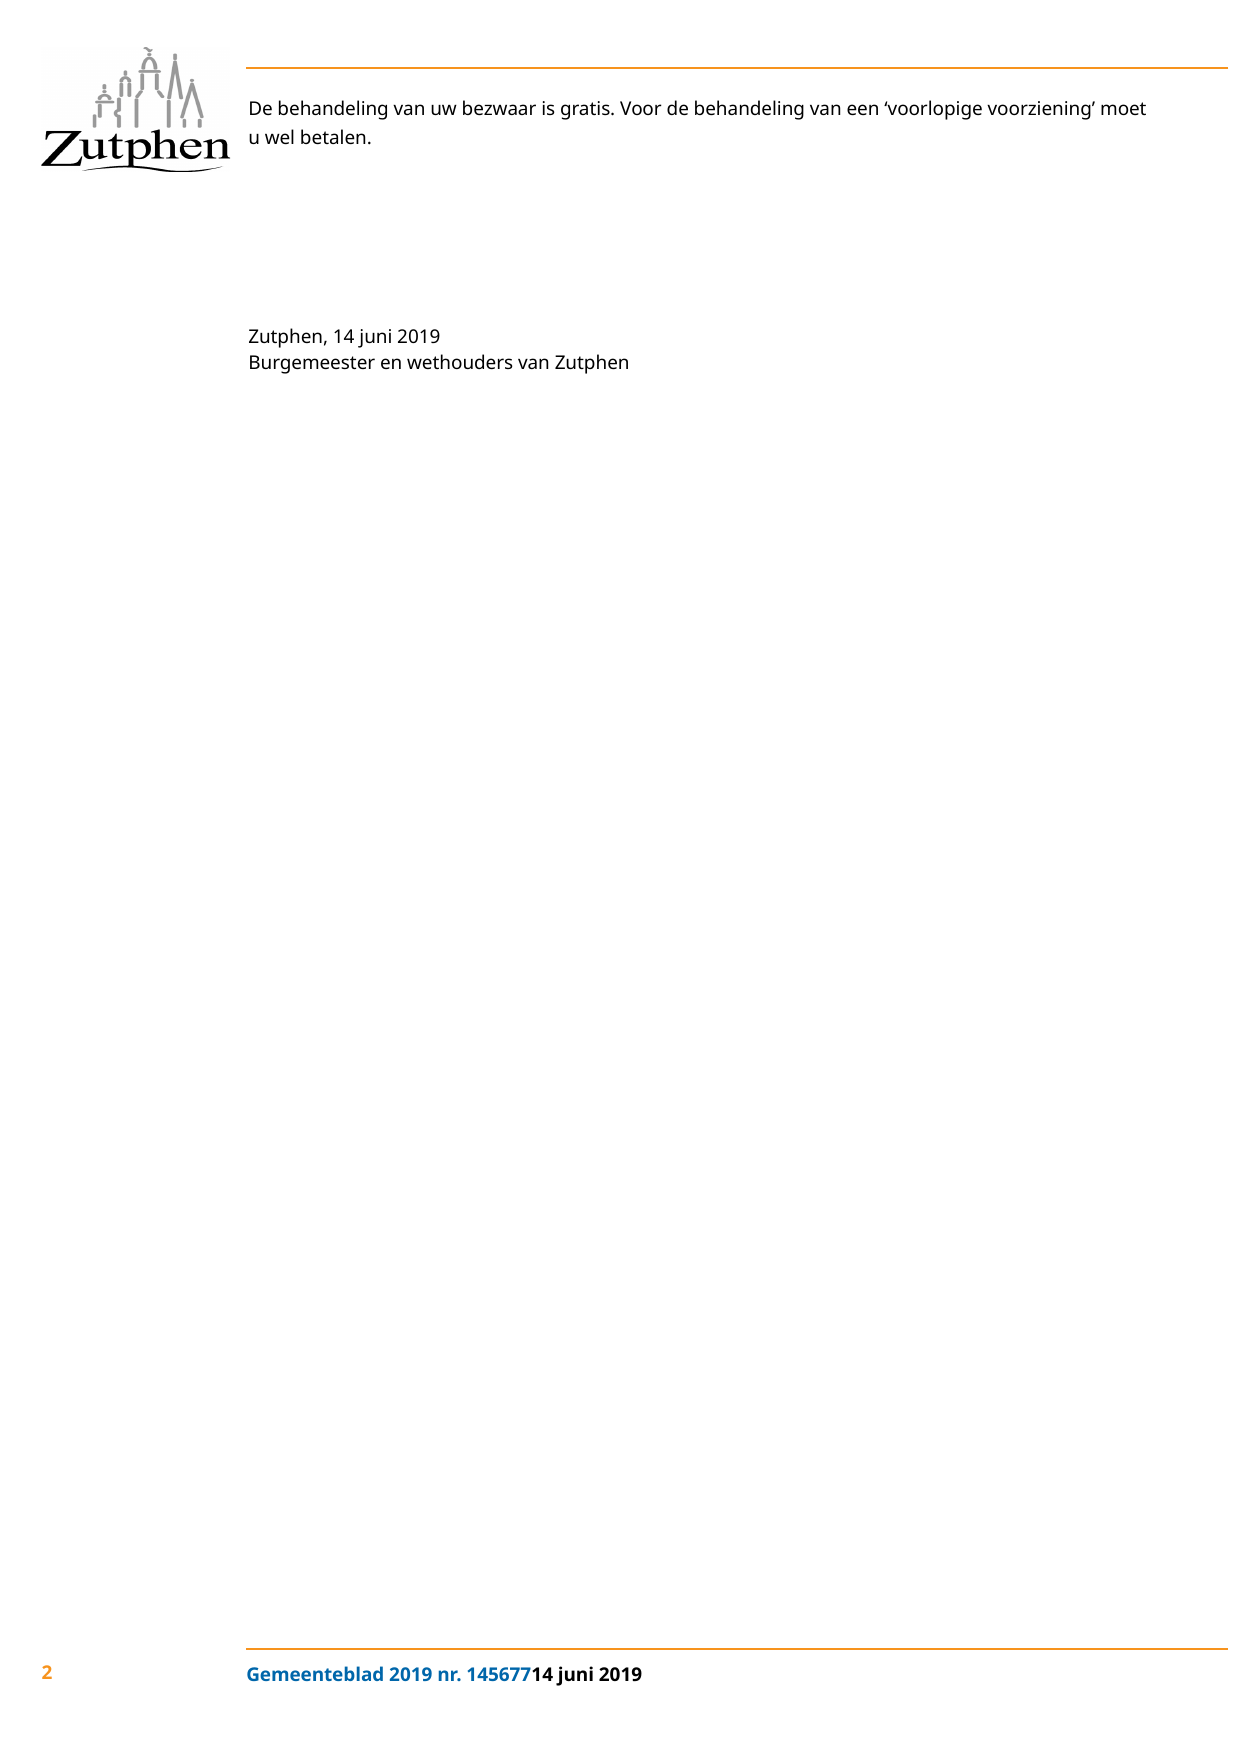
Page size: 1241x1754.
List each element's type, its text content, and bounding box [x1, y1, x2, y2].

text Burgemeester en wethouders van Zutphen [248, 349, 1152, 375]
text Zutphen, 14 juni 2019 [248, 323, 1152, 349]
picture [41, 47, 231, 172]
text De behandeling van uw bezwaar is gratis. Voor de behandeling van een ‘voorlopige voorziening’ moet u wel betalen. [248, 95, 1152, 150]
